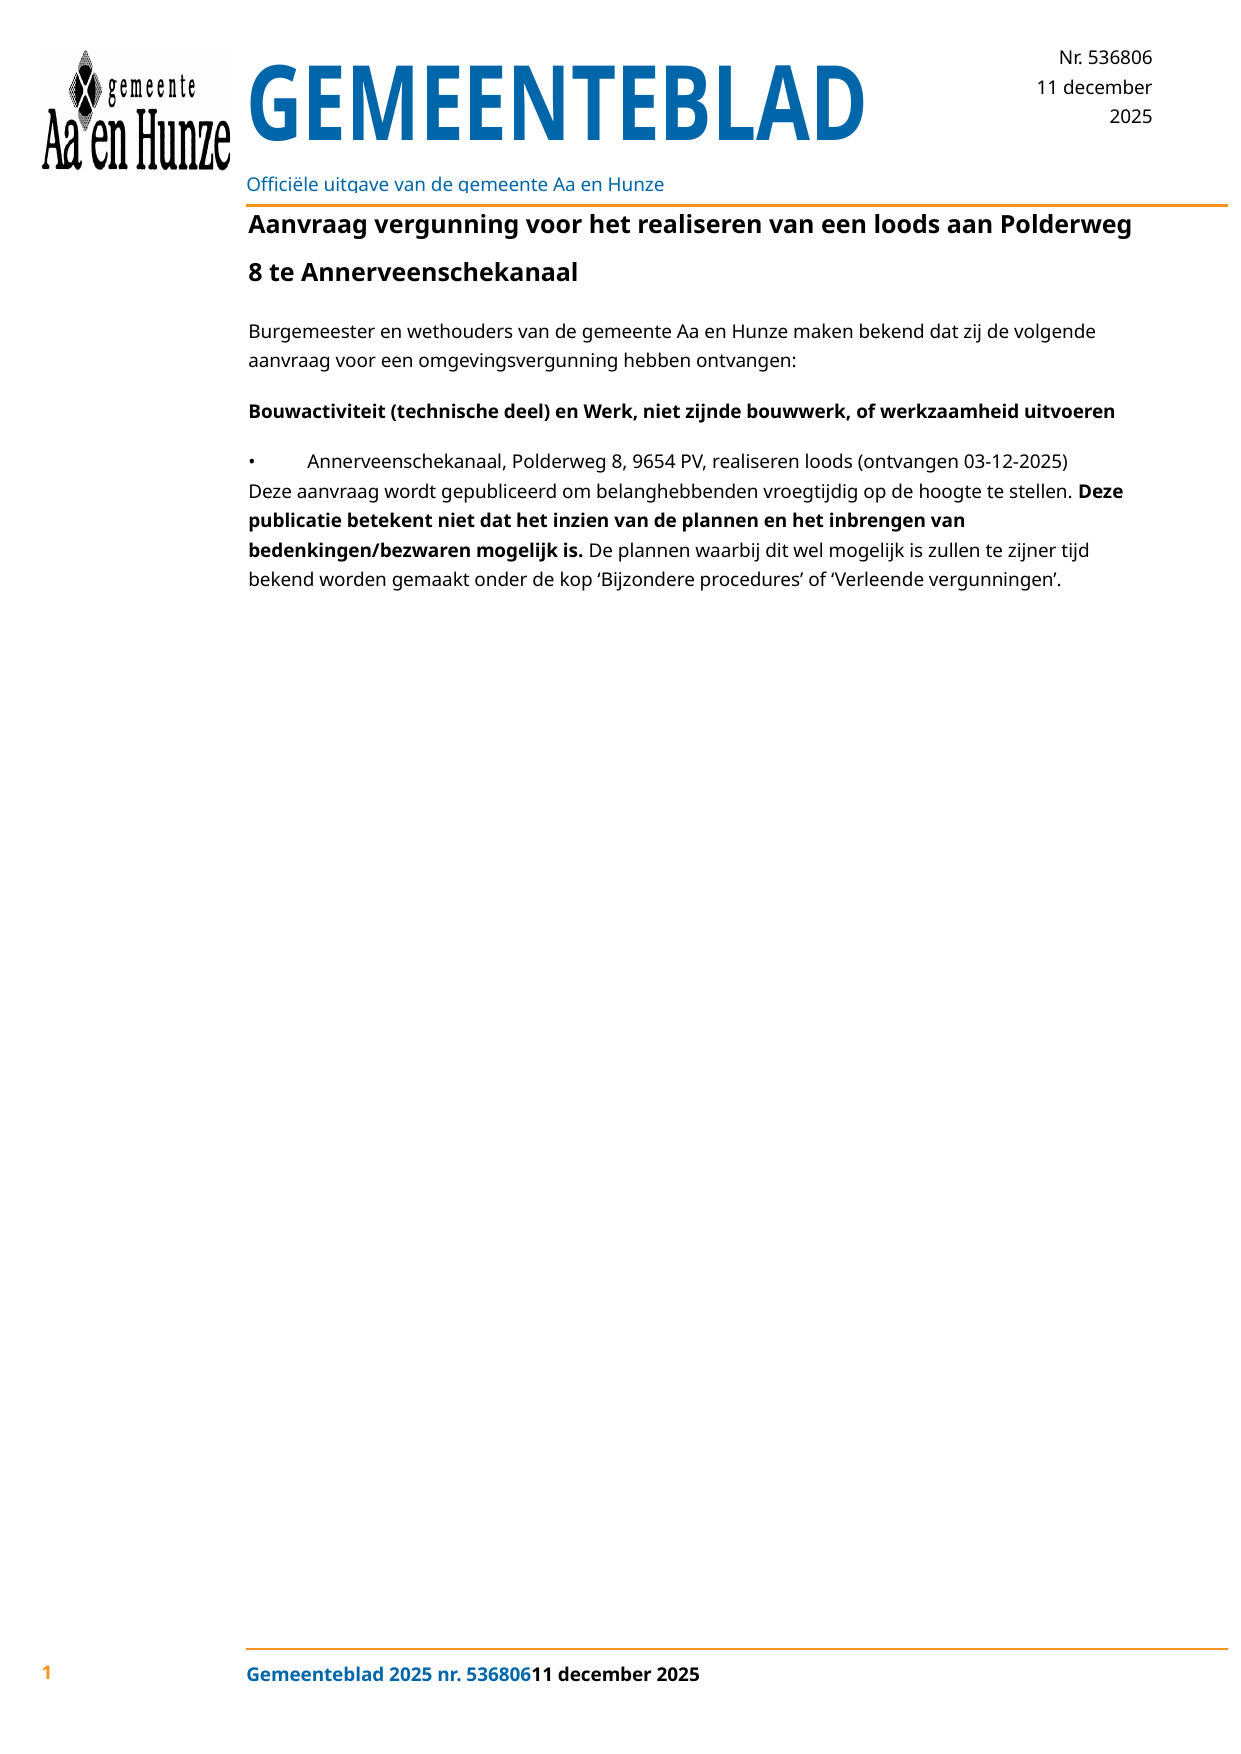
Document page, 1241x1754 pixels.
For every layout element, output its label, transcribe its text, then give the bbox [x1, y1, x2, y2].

text Deze aanvraag wordt gepubliceerd om belanghebbenden vroegtijdig op de hoogte te stellen. Deze publicatie betekent niet dat het inzien van de plannen en het inbrengen van bedenkingen/bezwaren mogelijk is. De plannen waarbij dit wel mogelijk is zullen te zijner tijd bekend worden gemaakt onder de kop ‘Bijzondere procedures’ of ‘Verleende vergunningen’. [248, 478, 1152, 592]
text Burgemeester en wethouders van de gemeente Aa en Hunze maken bekend dat zij de volgende aanvraag voor een omgevingsvergunning hebben ontvangen: [248, 318, 1152, 373]
text Aanvraag vergunning voor het realiseren van een loods aan Polderweg 8 te Annerveenschekanaal [248, 207, 1152, 288]
text Bouwactiviteit (technische deel) en Werk, niet zijnde bouwwerk, of werkzaamheid uitvoeren [248, 398, 1152, 424]
picture [41, 47, 231, 172]
list Annerveenschekanaal, Polderweg 8, 9654 PV, realiseren loods (ontvangen 03-12-2025) [248, 448, 1152, 474]
